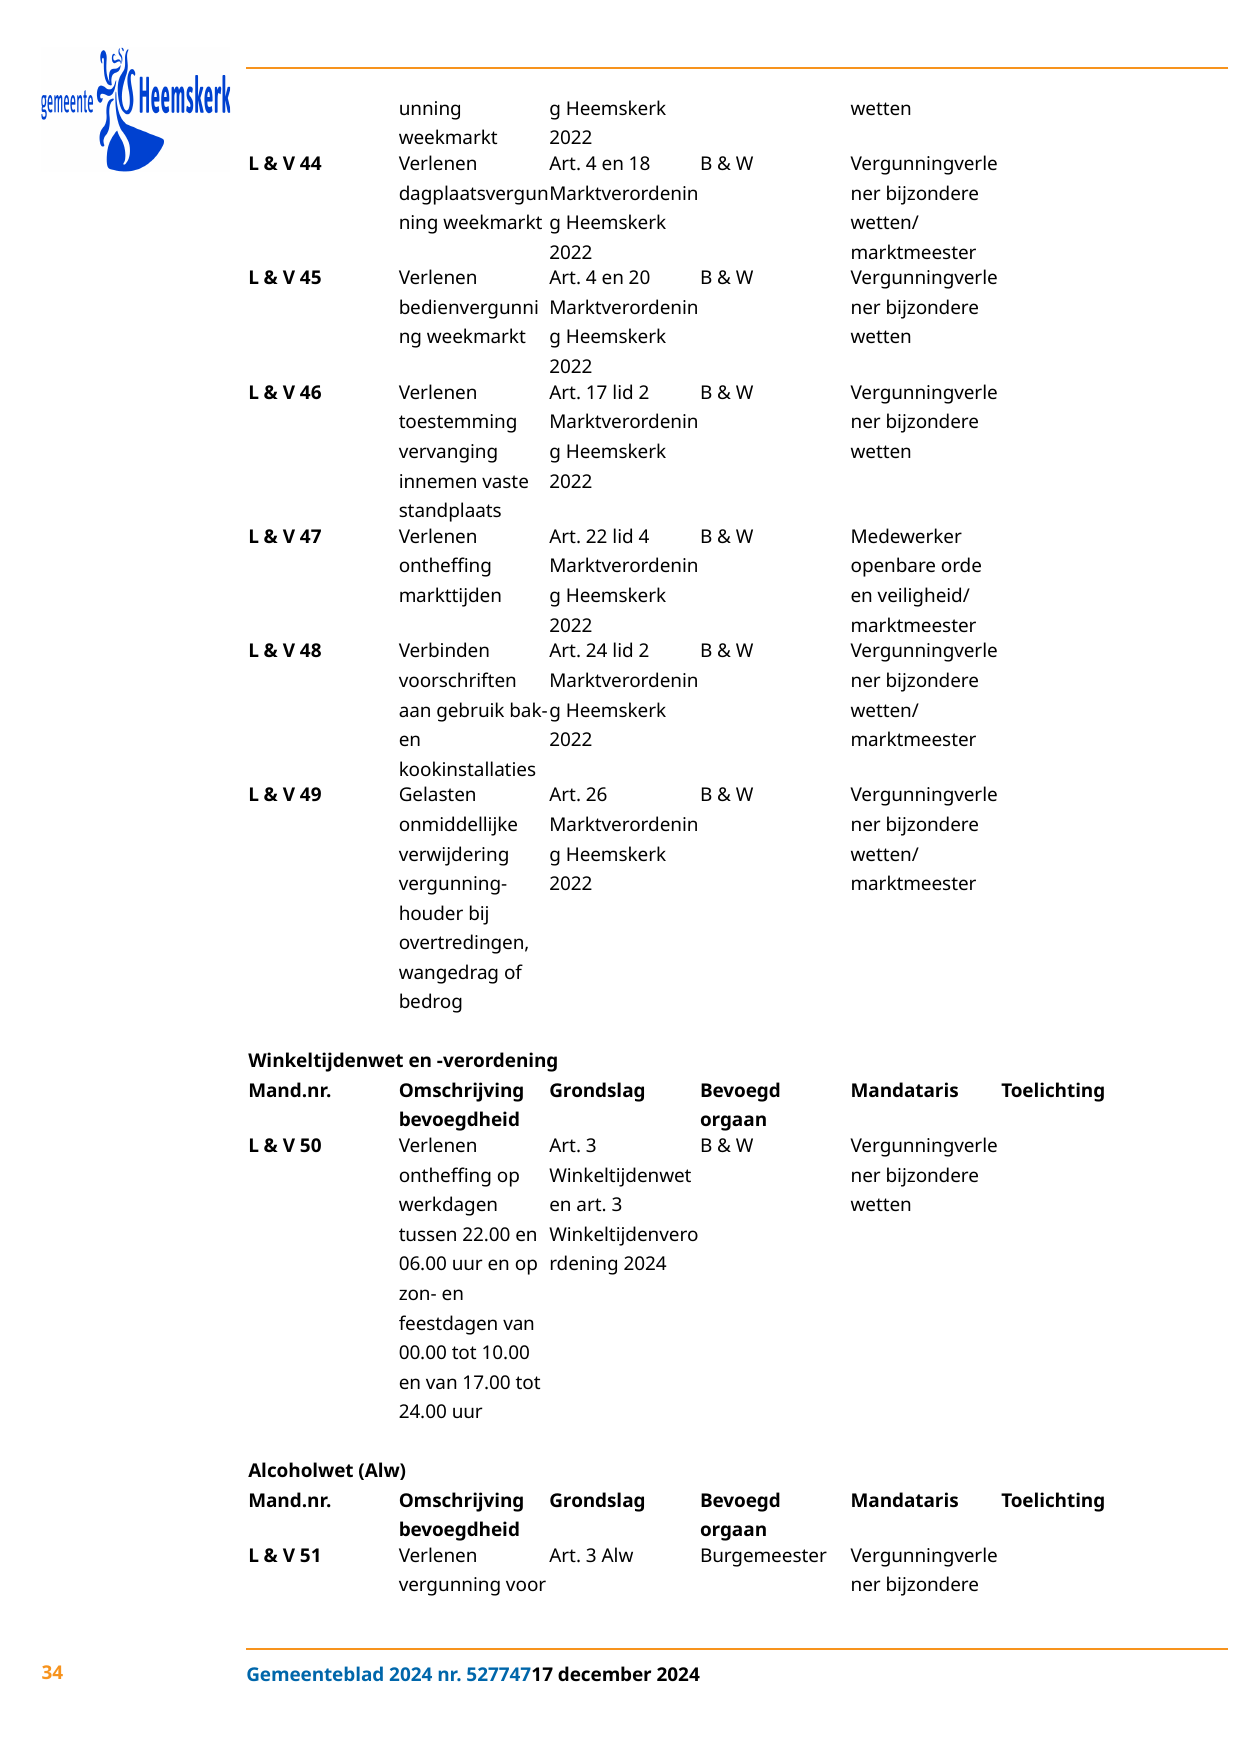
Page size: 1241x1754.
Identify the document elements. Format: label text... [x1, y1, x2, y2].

table_cell unning weekmarkt [399, 95, 549, 150]
table_cell B & W [700, 782, 850, 1014]
table_cell [1001, 379, 1152, 523]
table_cell Vergunningverlener bijzondere wetten/ marktmeester [850, 638, 1001, 782]
table_cell [1001, 523, 1152, 638]
table_header Mand.nr. [248, 1077, 398, 1132]
table_header Toelichting [1001, 1077, 1152, 1132]
table_header Bevoegd orgaan [700, 1487, 850, 1542]
table_cell B & W [700, 523, 850, 638]
table_cell [248, 95, 398, 150]
table_cell [1001, 1542, 1152, 1597]
table_cell [1001, 95, 1152, 150]
table_cell Verlenen toestemming vervanging innemen vaste standplaats [399, 379, 549, 523]
table_cell Medewerker openbare orde en veiligheid/ marktmeester [850, 523, 1001, 638]
table_header Bevoegd orgaan [700, 1077, 850, 1132]
table_cell L & V 50 [248, 1132, 398, 1424]
table_cell Vergunningverlener bijzondere [850, 1542, 1001, 1597]
table_cell B & W [700, 379, 850, 523]
table_cell [1001, 782, 1152, 1014]
table_cell B & W [700, 1132, 850, 1424]
table_header Grondslag [549, 1487, 700, 1542]
table_header Omschrijving bevoegdheid [399, 1487, 549, 1542]
table_cell Verbinden voorschriften aan gebruik bak- en kookinstallaties [399, 638, 549, 782]
table_header Mand.nr. [248, 1487, 398, 1542]
table_cell L & V 46 [248, 379, 398, 523]
table_cell Gelasten onmiddellijke verwijdering vergunning-houder bij overtredingen, wangedrag of bedrog [399, 782, 549, 1014]
table_cell L & V 49 [248, 782, 398, 1014]
table_cell Art. 17 lid 2 Marktverordening Heemskerk 2022 [549, 379, 700, 523]
table_cell Art. 4 en 18 Marktverordening Heemskerk 2022 [549, 150, 700, 264]
table_cell Vergunningverlener bijzondere wetten [850, 379, 1001, 523]
table_cell L & V 44 [248, 150, 398, 264]
picture [41, 47, 231, 172]
table_cell Art. 4 en 20 Marktverordening Heemskerk 2022 [549, 265, 700, 379]
table_cell B & W [700, 150, 850, 264]
table_cell [1001, 638, 1152, 782]
table_cell wetten [850, 95, 1001, 150]
table_cell Verlenen ontheffing op werkdagen tussen 22.00 en 06.00 uur en op zon- en feestdagen van 00.00 tot 10.00 en van 17.00 tot 24.00 uur [399, 1132, 549, 1424]
table_cell Vergunningverlener bijzondere wetten/ marktmeester [850, 150, 1001, 264]
table_cell [1001, 265, 1152, 379]
table_header Mandataris [850, 1077, 1001, 1132]
table_cell Vergunningverlener bijzondere wetten/ marktmeester [850, 782, 1001, 1014]
table_cell Art. 26 Marktverordening Heemskerk 2022 [549, 782, 700, 1014]
table_cell L & V 45 [248, 265, 398, 379]
table_cell Vergunningverlener bijzondere wetten [850, 1132, 1001, 1424]
table_cell L & V 47 [248, 523, 398, 638]
table_cell L & V 51 [248, 1542, 398, 1597]
table_cell Verlenen bedienvergunning weekmarkt [399, 265, 549, 379]
table_cell Verlenen vergunning voor [399, 1542, 549, 1597]
table_cell Vergunningverlener bijzondere wetten [850, 265, 1001, 379]
table_cell Art. 22 lid 4 Marktverordening Heemskerk 2022 [549, 523, 700, 638]
table_cell Art. 3 Alw [549, 1542, 700, 1597]
table_cell [1001, 1132, 1152, 1424]
table_header Toelichting [1001, 1487, 1152, 1542]
table_cell Burgemeester [700, 1542, 850, 1597]
table_cell Verlenen dagplaatsvergunning weekmarkt [399, 150, 549, 264]
table_cell Art. 3 Winkeltijdenwet en art. 3 Winkeltijdenverordening 2024 [549, 1132, 700, 1424]
text Winkeltijdenwet en -verordening [248, 1047, 1152, 1073]
table_header Grondslag [549, 1077, 700, 1132]
table_cell B & W [700, 638, 850, 782]
table_cell [1001, 150, 1152, 264]
table_cell g Heemskerk 2022 [549, 95, 700, 150]
table_header Mandataris [850, 1487, 1001, 1542]
table_cell [700, 95, 850, 150]
table_cell Verlenen ontheffing markttijden [399, 523, 549, 638]
text Alcoholwet (Alw) [248, 1457, 1152, 1483]
table_cell Art. 24 lid 2 Marktverordening Heemskerk 2022 [549, 638, 700, 782]
table_cell L & V 48 [248, 638, 398, 782]
table_header Omschrijving bevoegdheid [399, 1077, 549, 1132]
table_cell B & W [700, 265, 850, 379]
